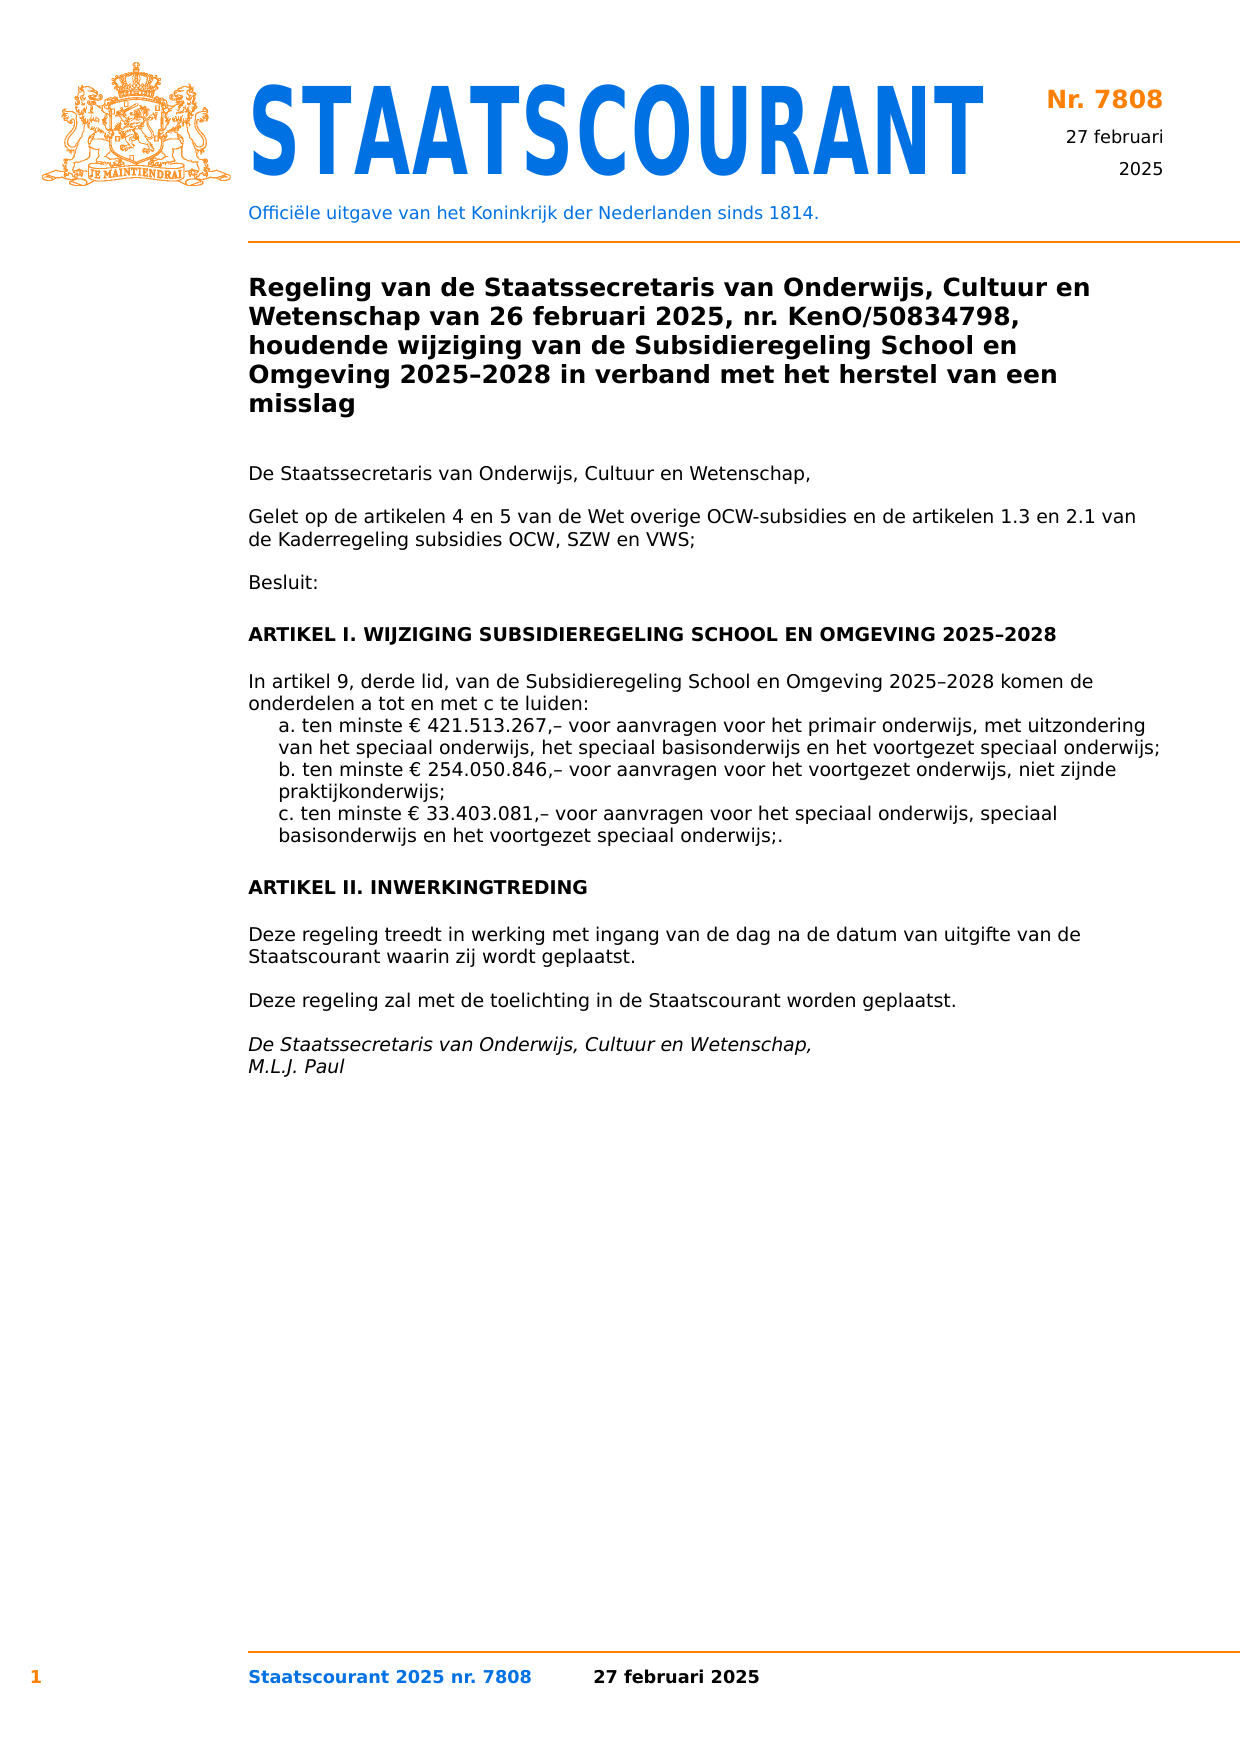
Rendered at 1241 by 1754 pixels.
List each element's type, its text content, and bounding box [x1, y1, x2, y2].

subtitle ARTIKEL I. WIJZIGING SUBSIDIEREGELING SCHOOL EN OMGEVING 2025–2028 [248, 624, 1163, 646]
text In artikel 9, derde lid, van de Subsidieregeling School en Omgeving 2025–2028 komen de onderdelen a tot en met c te luiden: [248, 671, 1163, 715]
text Deze regeling treedt in werking met ingang van de dag na de datum van uitgifte van de Staatscourant waarin zij wordt geplaatst. [248, 924, 1163, 968]
text De Staatssecretaris van Onderwijs, Cultuur en Wetenschap, [248, 463, 1163, 484]
text De Staatssecretaris van Onderwijs, Cultuur en Wetenschap, M.L.J. Paul [248, 1034, 1163, 1078]
table_cell 27 februari [998, 121, 1240, 153]
text Besluit: [248, 572, 1163, 594]
table_cell Officiële uitgave van het Koninkrijk der Nederlanden sinds 1814. [248, 203, 1240, 241]
text Deze regeling zal met de toelichting in de Staatscourant worden geplaatst. [248, 990, 1163, 1012]
subtitle Regeling van de Staatssecretaris van Onderwijs, Cultuur en Wetenschap van 26 februari 2025, nr. KenO/50834798, houdende wijziging van de Subsidieregeling School en Omgeving 2025–2028 in verband met het herstel van een misslag [248, 273, 1163, 419]
subtitle ARTIKEL II. INWERKINGTREDING [248, 877, 1163, 899]
table_cell 2025 [998, 153, 1240, 203]
picture [41, 62, 231, 186]
text b. ten minste € 254.050.846,– voor aanvragen voor het voortgezet onderwijs, niet zijnde praktijkonderwijs; [278, 759, 1163, 803]
text Gelet op de artikelen 4 en 5 van de Wet overige OCW-subsidies en de artikelen 1.3 en 2.1 van de Kaderregeling subsidies OCW, SZW en VWS; [248, 506, 1163, 550]
table_header Nr. 7808 [998, 62, 1240, 121]
table_header STAATSCOURANT [248, 62, 998, 203]
text c. ten minste € 33.403.081,– voor aanvragen voor het speciaal onderwijs, speciaal basisonderwijs en het voortgezet speciaal onderwijs;. [278, 803, 1163, 847]
table_header [25, 62, 248, 241]
text a. ten minste € 421.513.267,– voor aanvragen voor het primair onderwijs, met uitzondering van het speciaal onderwijs, het speciaal basisonderwijs en het voortgezet speciaal onderwijs; [278, 715, 1163, 759]
